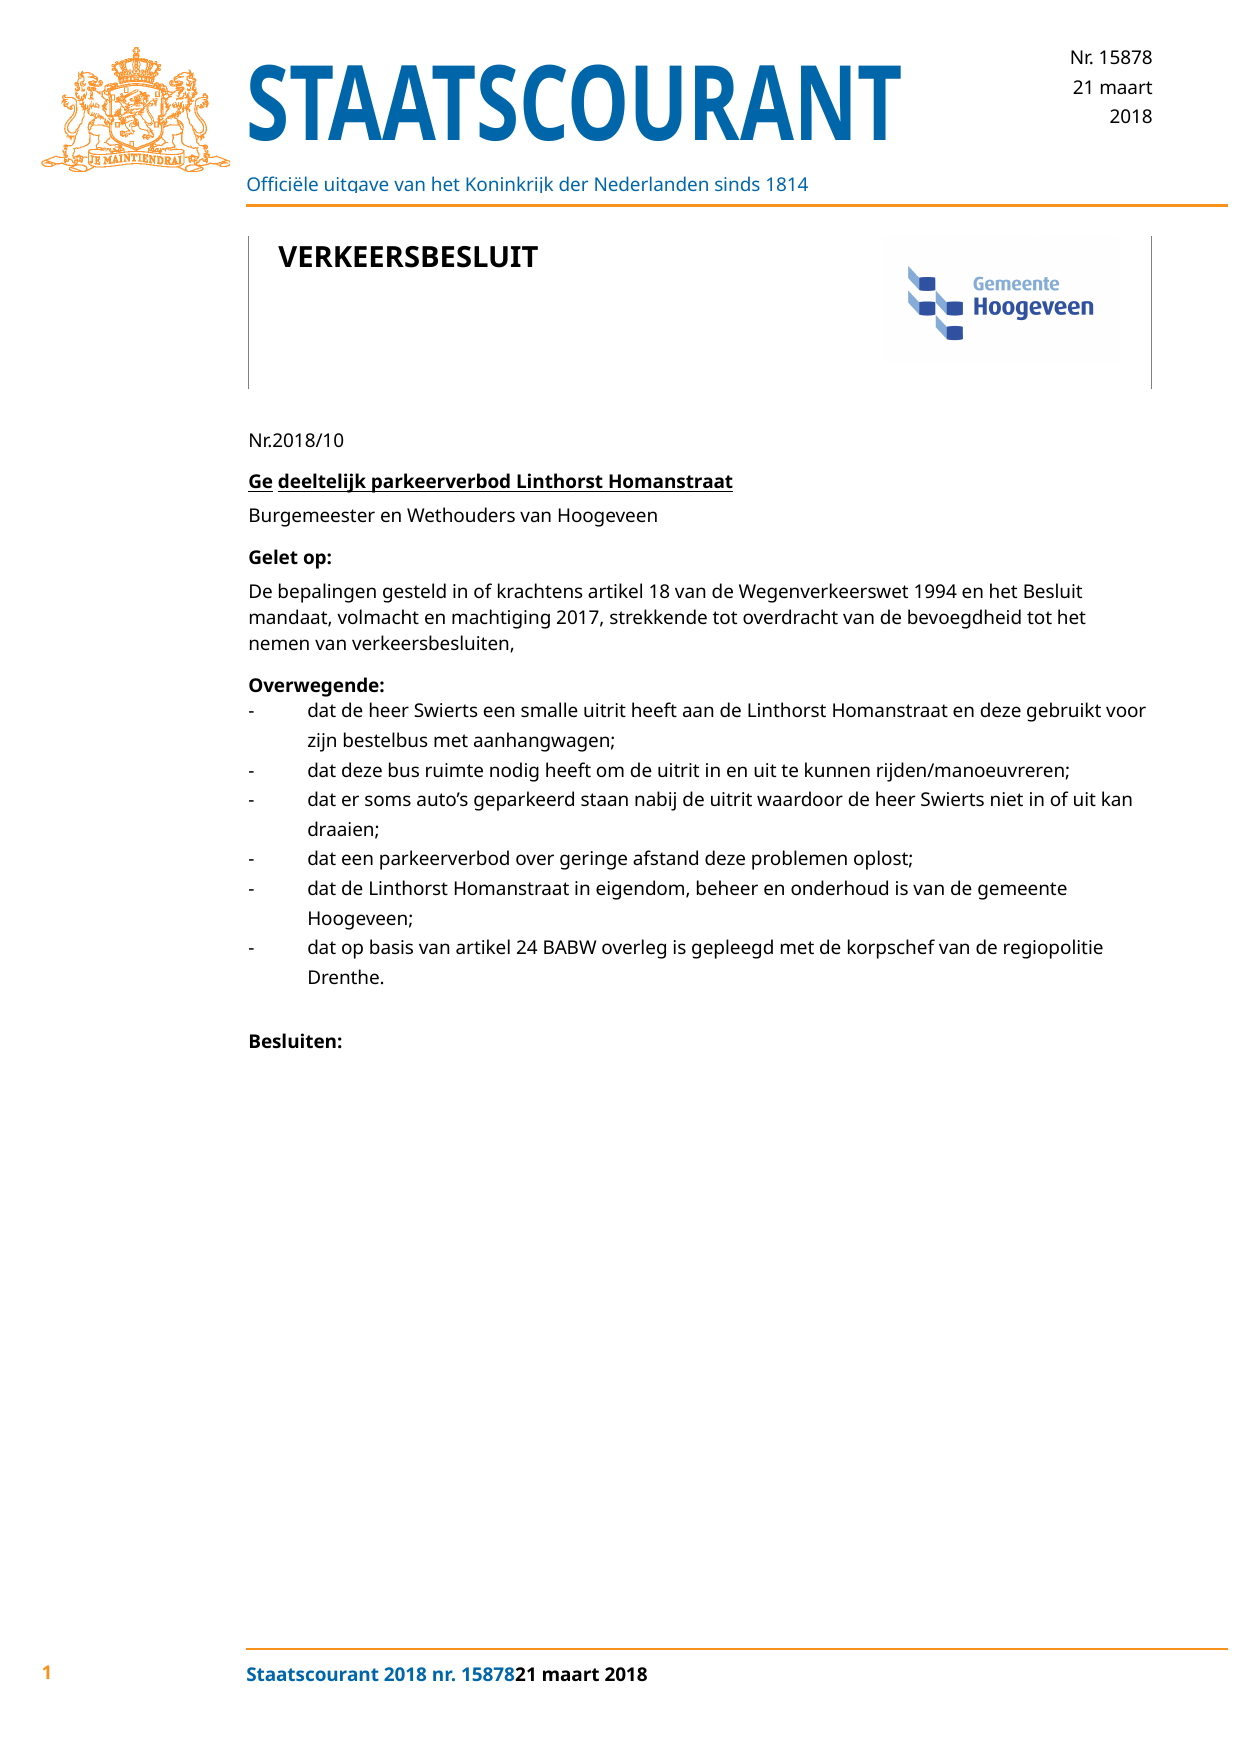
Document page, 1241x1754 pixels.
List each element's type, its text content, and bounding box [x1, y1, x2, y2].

text Ge deeltelijk parkeerverbod Linthorst Homanstraat [248, 469, 1152, 494]
list dat een parkeerverbod over geringe afstand deze problemen oplost; [248, 846, 1152, 871]
text Nr.2018/10 [248, 427, 1152, 452]
list dat de Linthorst Homanstraat in eigendom, beheer en onderhoud is van de gemeente Hoogeveen; [248, 875, 1152, 931]
picture [882, 236, 1119, 364]
text Gelet op: [248, 544, 1152, 570]
list dat er soms auto’s geparkeerd staan nabij de uitrit waardoor de heer Swierts niet in of uit kan draaien; [248, 786, 1152, 842]
table_header [850, 236, 1151, 389]
list dat deze bus ruimte nodig heeft om de uitrit in en uit te kunnen rijden/manoeuvreren; [248, 757, 1152, 783]
text Overwegende: [248, 672, 1152, 698]
list dat de heer Swierts een smalle uitrit heeft aan de Linthorst Homanstraat en deze gebruikt voor zijn bestelbus met aanhangwagen; [248, 698, 1152, 753]
table_header VERKEERSBESLUIT [249, 236, 850, 389]
picture [41, 47, 231, 172]
list dat op basis van artikel 24 BABW overleg is gepleegd met de korpschef van de regiopolitie Drenthe. [248, 934, 1152, 990]
text Burgemeester en Wethouders van Hoogeveen [248, 503, 1152, 528]
text De bepalingen gesteld in of krachtens artikel 18 van de Wegenverkeerswet 1994 en het Besluit mandaat, volmacht en machtiging 2017, strekkende tot overdracht van de bevoegdheid tot het nemen van verkeersbesluiten, [248, 579, 1152, 656]
text Besluiten: [248, 1028, 1152, 1054]
